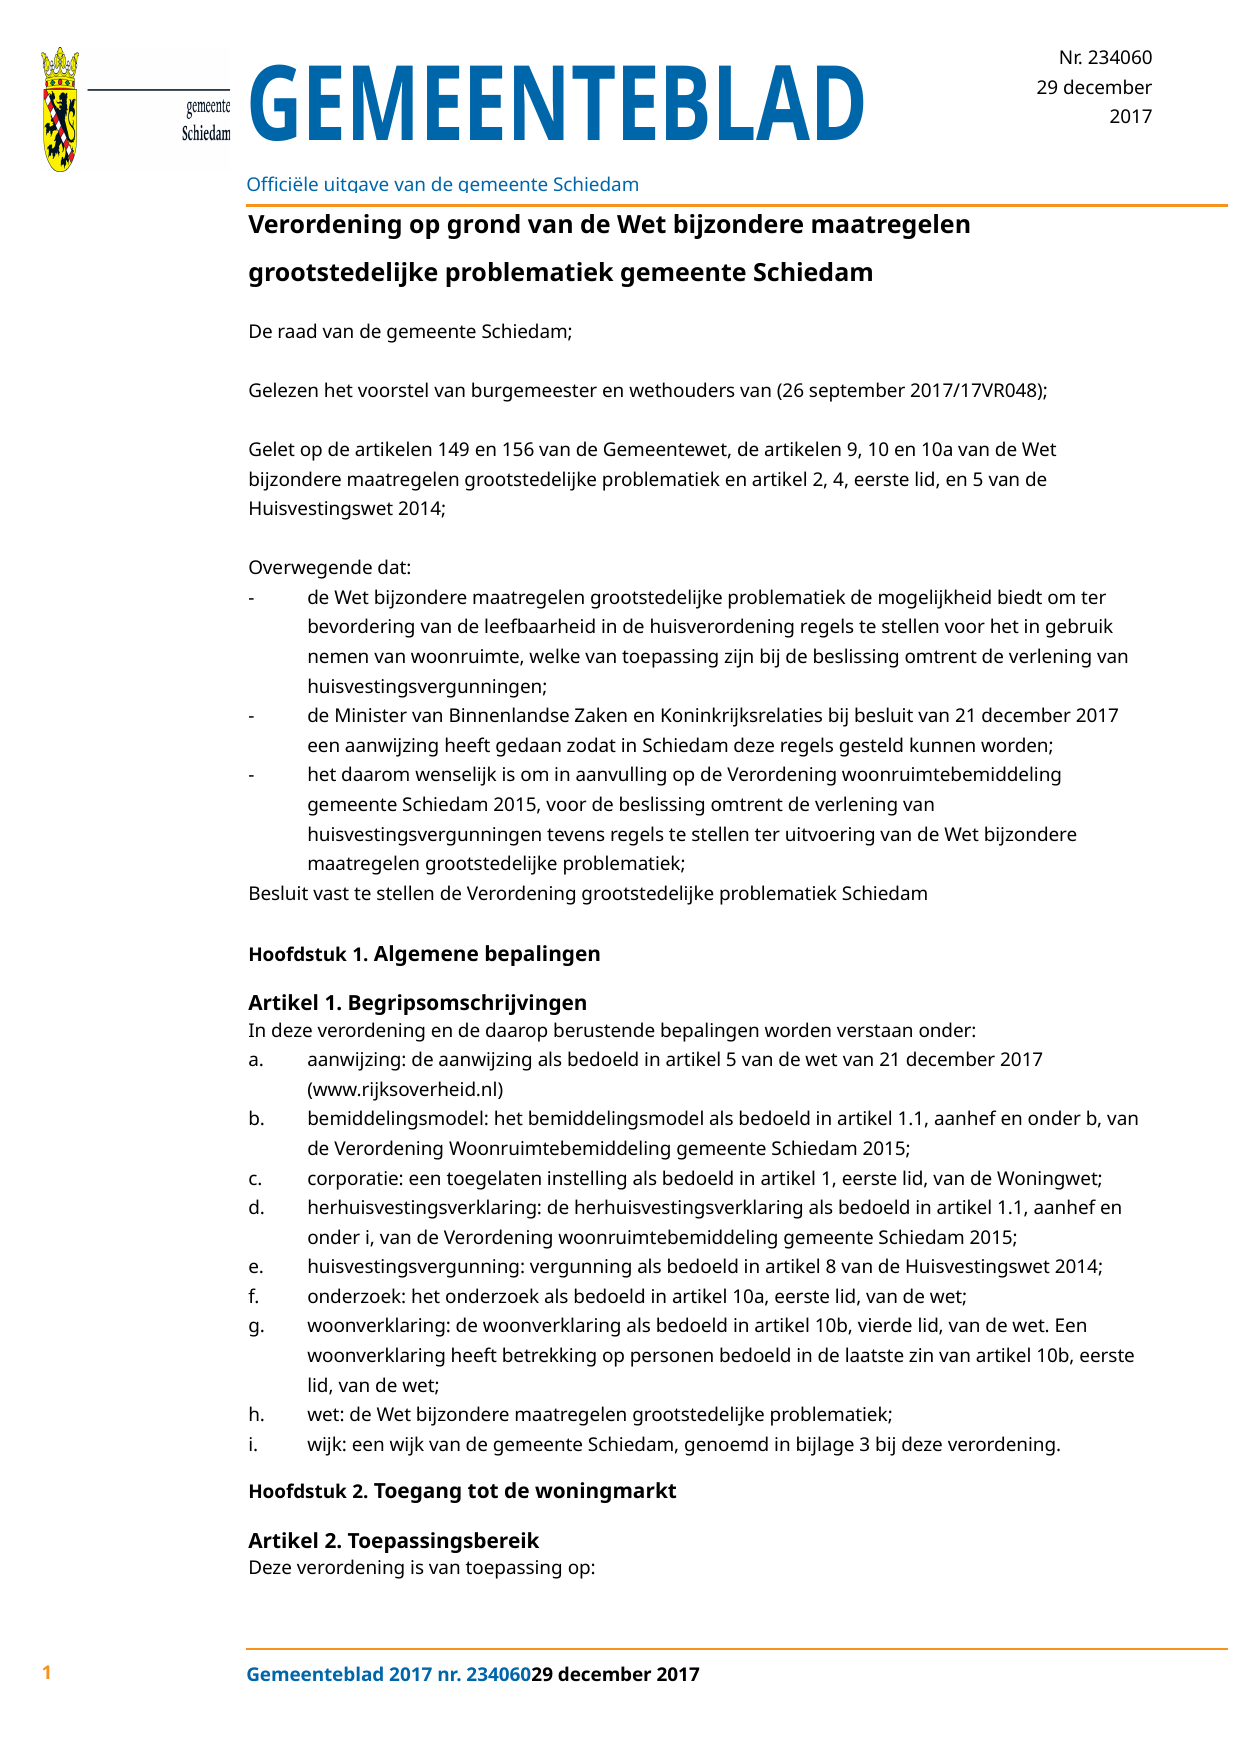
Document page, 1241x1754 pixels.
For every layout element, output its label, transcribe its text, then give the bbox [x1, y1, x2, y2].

text Gelet op de artikelen 149 en 156 van de Gemeentewet, de artikelen 9, 10 en 10a van de Wet bijzondere maatregelen grootstedelijke problematiek en artikel 2, 4, eerste lid, en 5 van de Huisvestingswet 2014; [248, 436, 1152, 521]
list corporatie: een toegelaten instelling als bedoeld in artikel 1, eerste lid, van de Woningwet; [248, 1165, 1152, 1191]
list woonverklaring: de woonverklaring als bedoeld in artikel 10b, vierde lid, van de wet. Een woonverklaring heeft betrekking op personen bedoeld in de laatste zin van artikel 10b, eerste lid, van de wet; [248, 1313, 1152, 1398]
text Artikel 2. Toepassingsbereik [248, 1526, 1152, 1554]
text Hoofdstuk 2. Toegang tot de woningmarkt [248, 1477, 1152, 1505]
text Hoofdstuk 1. Algemene bepalingen [248, 939, 1152, 968]
text Besluit vast te stellen de Verordening grootstedelijke problematiek Schiedam [248, 880, 1152, 906]
list de Minister van Binnenlandse Zaken en Koninkrijksrelaties bij besluit van 21 december 2017 een aanwijzing heeft gedaan zodat in Schiedam deze regels gesteld kunnen worden; [248, 702, 1152, 758]
list wet: de Wet bijzondere maatregelen grootstedelijke problematiek; [248, 1401, 1152, 1427]
list huisvestingsvergunning: vergunning als bedoeld in artikel 8 van de Huisvestingswet 2014; [248, 1253, 1152, 1279]
text Overwegende dat: [248, 554, 1152, 580]
text Artikel 1. Begripsomschrijvingen [248, 988, 1152, 1017]
list aanwijzing: de aanwijzing als bedoeld in artikel 5 van de wet van 21 december 2017 (www.rijksoverheid.nl) [248, 1046, 1152, 1102]
text Gelezen het voorstel van burgemeester en wethouders van (26 september 2017/17VR048); [248, 377, 1152, 403]
text In deze verordening en de daarop berustende bepalingen worden verstaan onder: [248, 1017, 1152, 1043]
text Deze verordening is van toepassing op: [248, 1554, 1152, 1580]
list herhuisvestingsverklaring: de herhuisvestingsverklaring als bedoeld in artikel 1.1, aanhef en onder i, van de Verordening woonruimtebemiddeling gemeente Schiedam 2015; [248, 1194, 1152, 1250]
text De raad van de gemeente Schiedam; [248, 318, 1152, 344]
list bemiddelingsmodel: het bemiddelingsmodel als bedoeld in artikel 1.1, aanhef en onder b, van de Verordening Woonruimtebemiddeling gemeente Schiedam 2015; [248, 1106, 1152, 1161]
list het daarom wenselijk is om in aanvulling op de Verordening woonruimtebemiddeling gemeente Schiedam 2015, voor de beslissing omtrent de verlening van huisvestingsvergunningen tevens regels te stellen ter uitvoering van de Wet bijzondere maatregelen grootstedelijke problematiek; [248, 762, 1152, 876]
list onderzoek: het onderzoek als bedoeld in artikel 10a, eerste lid, van de wet; [248, 1283, 1152, 1309]
text Verordening op grond van de Wet bijzondere maatregelen grootstedelijke problematiek gemeente Schiedam [248, 207, 1152, 288]
list de Wet bijzondere maatregelen grootstedelijke problematiek de mogelijkheid biedt om ter bevordering van de leefbaarheid in de huisverordening regels te stellen voor het in gebruik nemen van woonruimte, welke van toepassing zijn bij de beslissing omtrent de verlening van huisvestingsvergunningen; [248, 584, 1152, 699]
list wijk: een wijk van de gemeente Schiedam, genoemd in bijlage 3 bij deze verordening. [248, 1431, 1152, 1457]
picture [41, 47, 231, 172]
